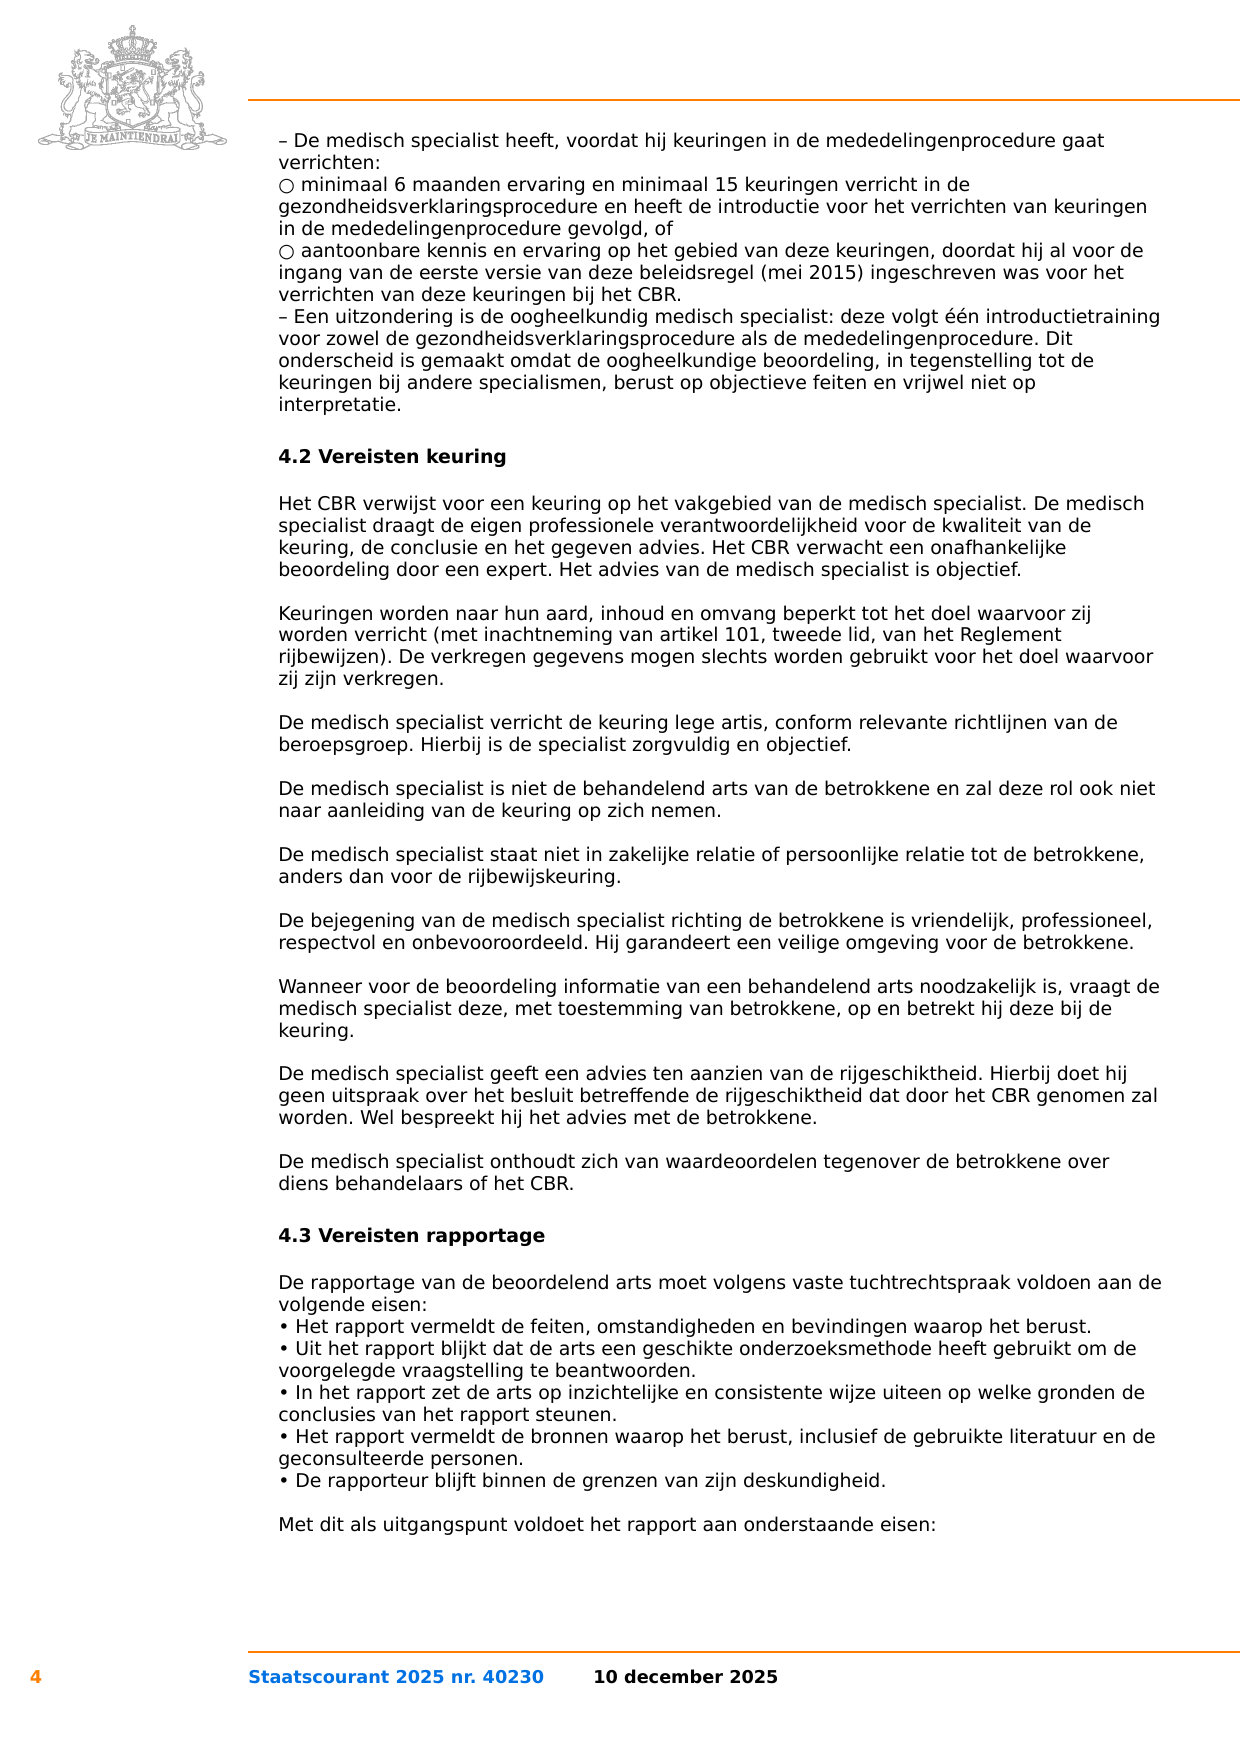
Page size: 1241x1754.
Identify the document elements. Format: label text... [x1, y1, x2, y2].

text Wanneer voor de beoordeling informatie van een behandelend arts noodzakelijk is, vraagt de medisch specialist deze, met toestemming van betrokkene, op en betrekt hij deze bij de keuring. [278, 976, 1163, 1041]
subtitle 4.3 Vereisten rapportage [278, 1225, 1163, 1247]
text Het CBR verwijst voor een keuring op het vakgebied van de medisch specialist. De medisch specialist draagt de eigen professionele verantwoordelijkheid voor de kwaliteit van de keuring, de conclusie en het gegeven advies. Het CBR verwacht een onafhankelijke beoordeling door een expert. Het advies van de medisch specialist is objectief. [278, 493, 1163, 581]
text • Uit het rapport blijkt dat de arts een geschikte onderzoeksmethode heeft gebruikt om de voorgelegde vraagstelling te beantwoorden. [278, 1338, 1163, 1382]
text De medisch specialist is niet de behandelend arts van de betrokkene en zal deze rol ook niet naar aanleiding van de keuring op zich nemen. [278, 778, 1163, 822]
text De medisch specialist onthoudt zich van waardeoordelen tegenover de betrokkene over diens behandelaars of het CBR. [278, 1151, 1163, 1195]
text • De rapporteur blijft binnen de grenzen van zijn deskundigheid. [278, 1470, 1163, 1492]
text De medisch specialist geeft een advies ten aanzien van de rijgeschiktheid. Hierbij doet hij geen uitspraak over het besluit betreffende de rijgeschiktheid dat door het CBR genomen zal worden. Wel bespreekt hij het advies met de betrokkene. [278, 1063, 1163, 1129]
text – De medisch specialist heeft, voordat hij keuringen in de mededelingenprocedure gaat verrichten: [278, 130, 1163, 174]
text ○ aantoonbare kennis en ervaring op het gebied van deze keuringen, doordat hij al voor de ingang van de eerste versie van deze beleidsregel (mei 2015) ingeschreven was voor het verrichten van deze keuringen bij het CBR. [278, 240, 1163, 306]
text • In het rapport zet de arts op inzichtelijke en consistente wijze uiteen op welke gronden de conclusies van het rapport steunen. [278, 1382, 1163, 1426]
text De medisch specialist staat niet in zakelijke relatie of persoonlijke relatie tot de betrokkene, anders dan voor de rijbewijskeuring. [278, 844, 1163, 888]
text ○ minimaal 6 maanden ervaring en minimaal 15 keuringen verricht in de gezondheidsverklaringsprocedure en heeft de introductie voor het verrichten van keuringen in de mededelingenprocedure gevolgd, of [278, 174, 1163, 240]
text De bejegening van de medisch specialist richting de betrokkene is vriendelijk, professioneel, respectvol en onbevooroordeeld. Hij garandeert een veilige omgeving voor de betrokkene. [278, 910, 1163, 954]
text – Een uitzondering is de oogheelkundig medisch specialist: deze volgt één introductietraining voor zowel de gezondheidsverklaringsprocedure als de mededelingenprocedure. Dit onderscheid is gemaakt omdat de oogheelkundige beoordeling, in tegenstelling tot de keuringen bij andere specialismen, berust op objectieve feiten en vrijwel niet op interpretatie. [278, 306, 1163, 416]
text Keuringen worden naar hun aard, inhoud en omvang beperkt tot het doel waarvoor zij worden verricht (met inachtneming van artikel 101, tweede lid, van het Reglement rijbewijzen). De verkregen gegevens mogen slechts worden gebruikt voor het doel waarvoor zij zijn verkregen. [278, 602, 1163, 690]
subtitle 4.2 Vereisten keuring [278, 446, 1163, 468]
text • Het rapport vermeldt de feiten, omstandigheden en bevindingen waarop het berust. [278, 1316, 1163, 1338]
text De medisch specialist verricht de keuring lege artis, conform relevante richtlijnen van de beroepsgroep. Hierbij is de specialist zorgvuldig en objectief. [278, 712, 1163, 756]
text • Het rapport vermeldt de bronnen waarop het berust, inclusief de gebruikte literatuur en de geconsulteerde personen. [278, 1426, 1163, 1470]
text De rapportage van de beoordelend arts moet volgens vaste tuchtrechtspraak voldoen aan de volgende eisen: [278, 1272, 1163, 1316]
text Met dit als uitgangspunt voldoet het rapport aan onderstaande eisen: [278, 1514, 1163, 1536]
picture [38, 25, 227, 150]
